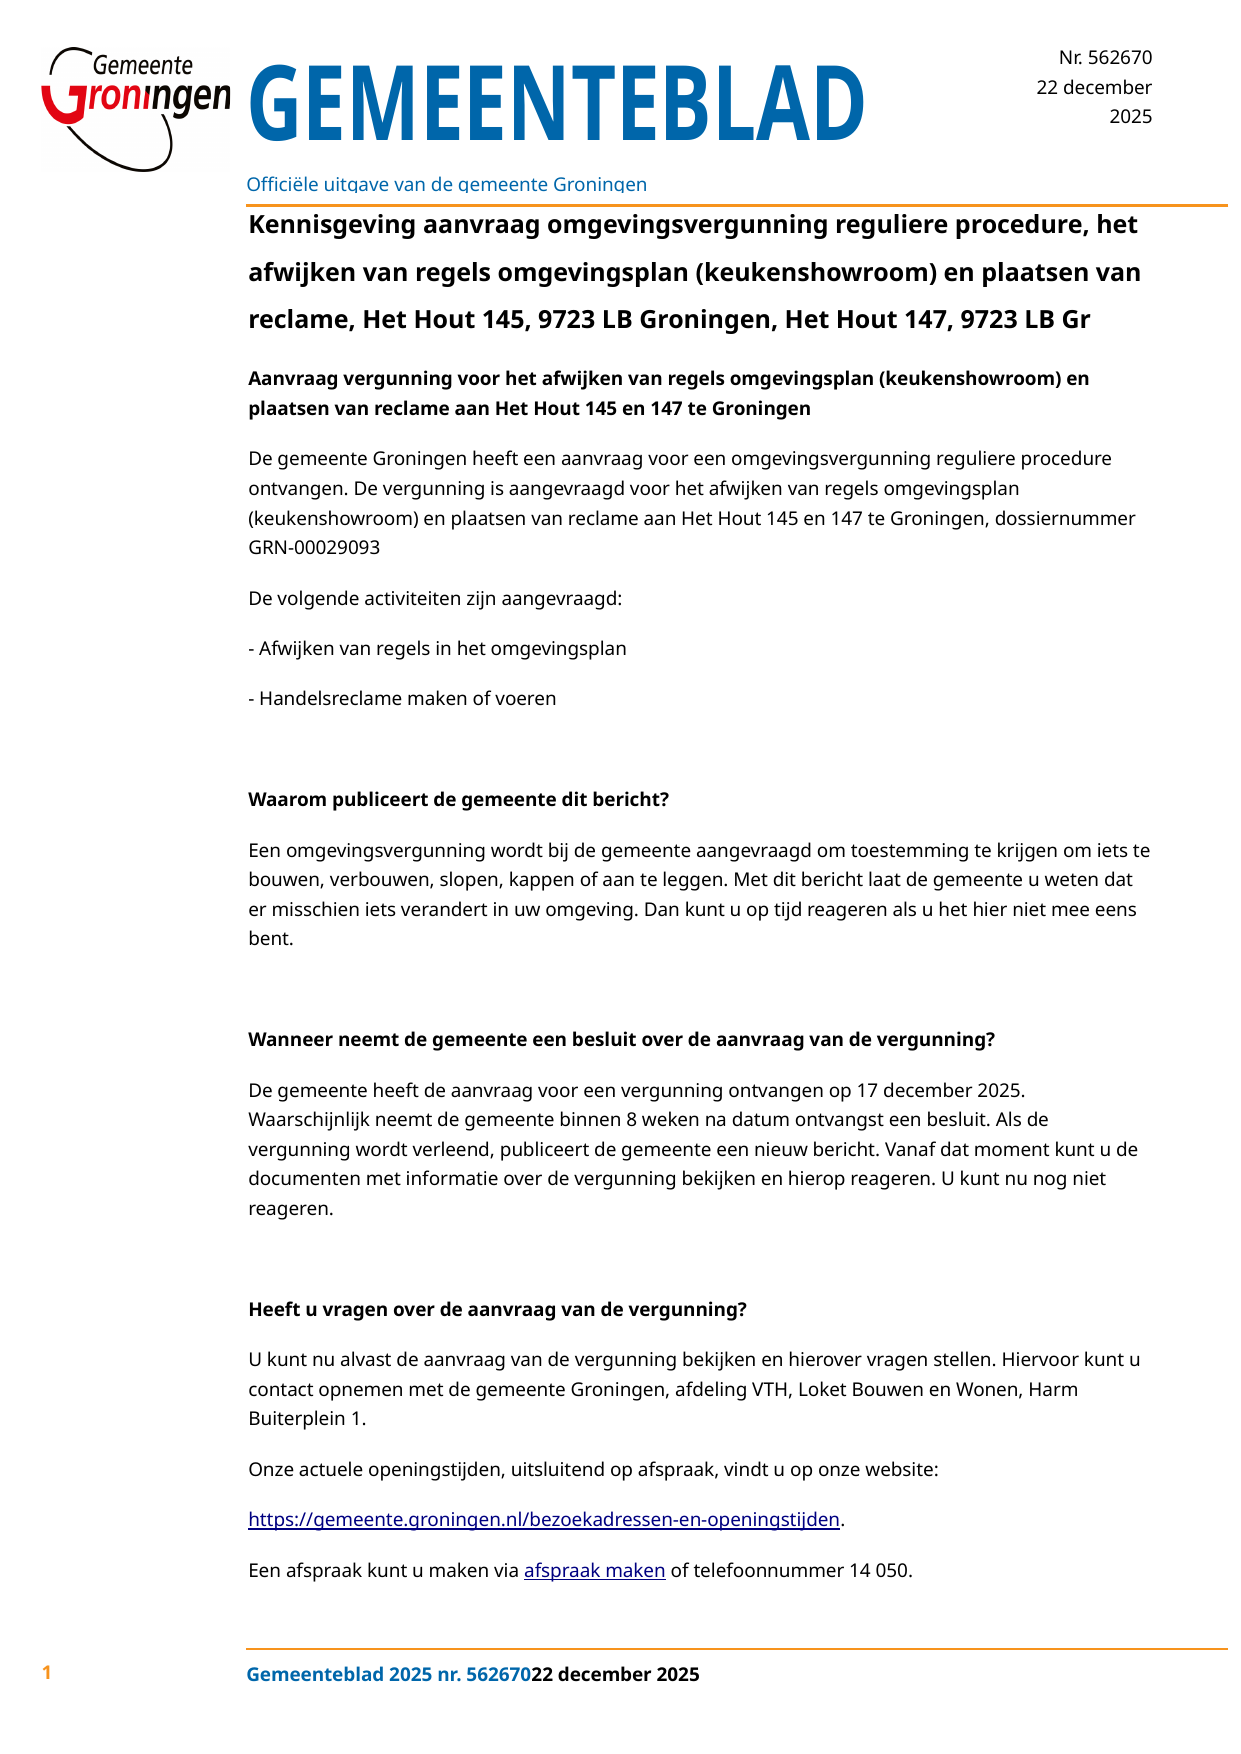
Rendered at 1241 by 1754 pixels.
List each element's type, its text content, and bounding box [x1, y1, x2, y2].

text De volgende activiteiten zijn aangevraagd: [248, 585, 1152, 610]
picture [41, 47, 231, 172]
text https://gemeente.groningen.nl/bezoekadressen-en-openingstijden. [248, 1506, 1152, 1532]
text Kennisgeving aanvraag omgevingsvergunning reguliere procedure, het afwijken van regels omgevingsplan (keukenshowroom) en plaatsen van reclame, Het Hout 145, 9723 LB Groningen, Het Hout 147, 9723 LB Gr [248, 207, 1152, 336]
text Wanneer neemt de gemeente een besluit over de aanvraag van de vergunning? [248, 1026, 1152, 1052]
text Heeft u vragen over de aanvraag van de vergunning? [248, 1296, 1152, 1322]
text De gemeente heeft de aanvraag voor een vergunning ontvangen op 17 december 2025. Waarschijnlijk neemt de gemeente binnen 8 weken na datum ontvangst een besluit. Als de vergunning wordt verleend, publiceert de gemeente een nieuw bericht. Vanaf dat moment kunt u de documenten met informatie over de vergunning bekijken en hierop reageren. U kunt nu nog niet reageren. [248, 1077, 1152, 1221]
text Een omgevingsvergunning wordt bij de gemeente aangevraagd om toestemming te krijgen om iets te bouwen, verbouwen, slopen, kappen of aan te leggen. Met dit bericht laat de gemeente u weten dat er misschien iets verandert in uw omgeving. Dan kunt u op tijd reageren als u het hier niet mee eens bent. [248, 837, 1152, 951]
text Waarom publiceert de gemeente dit bericht? [248, 786, 1152, 812]
text De gemeente Groningen heeft een aanvraag voor een omgevingsvergunning reguliere procedure ontvangen. De vergunning is aangevraagd voor het afwijken van regels omgevingsplan (keukenshowroom) en plaatsen van reclame aan Het Hout 145 en 147 te Groningen, dossiernummer GRN-00029093 [248, 446, 1152, 560]
text - Handelsreclame maken of voeren [248, 686, 1152, 711]
text Aanvraag vergunning voor het afwijken van regels omgevingsplan (keukenshowroom) en plaatsen van reclame aan Het Hout 145 en 147 te Groningen [248, 366, 1152, 421]
text U kunt nu alvast de aanvraag van de vergunning bekijken en hierover vragen stellen. Hiervoor kunt u contact opnemen met de gemeente Groningen, afdeling VTH, Loket Bouwen en Wonen, Harm Buiterplein 1. [248, 1346, 1152, 1431]
text - Afwijken van regels in het omgevingsplan [248, 635, 1152, 661]
text Onze actuele openingstijden, uitsluitend op afspraak, vindt u op onze website: [248, 1456, 1152, 1482]
text Een afspraak kunt u maken via afspraak maken of telefoonnummer 14 050. [248, 1557, 1152, 1582]
